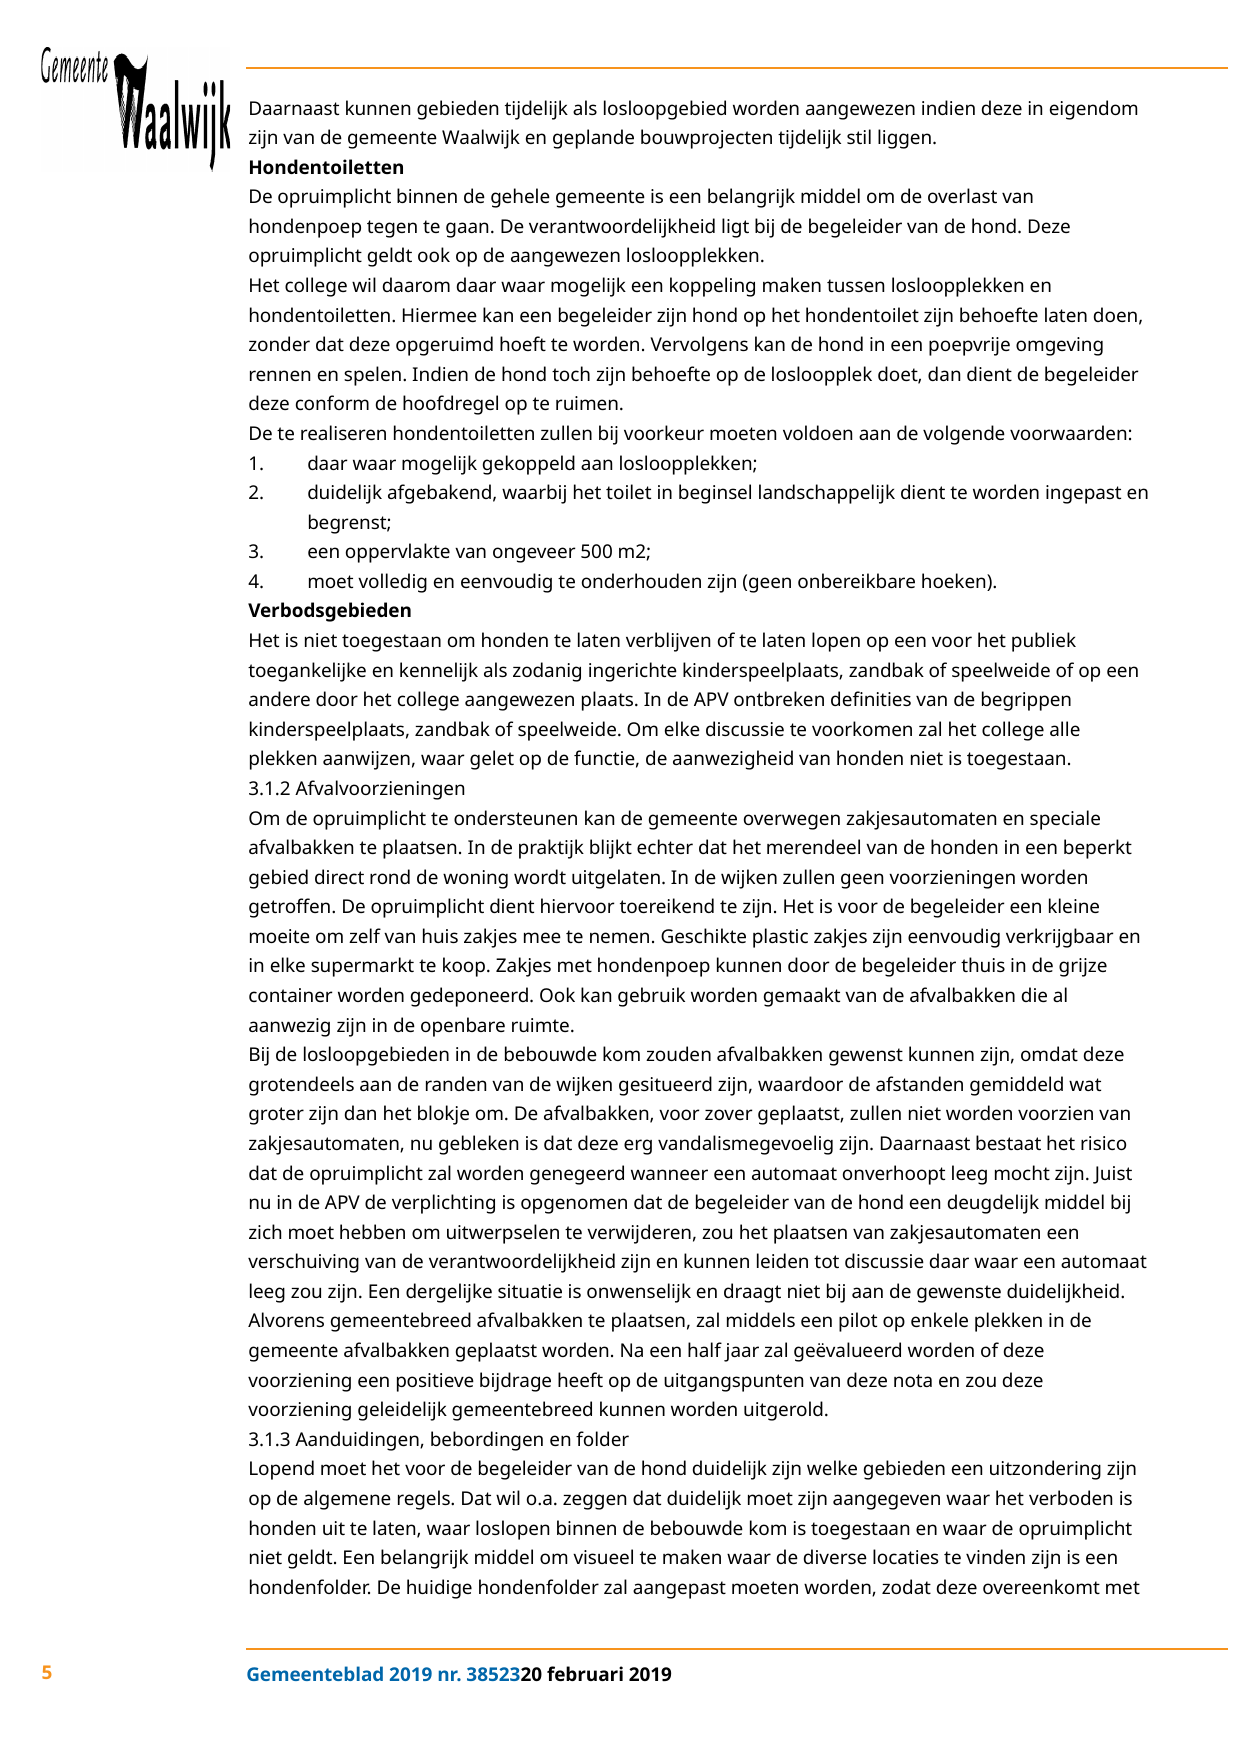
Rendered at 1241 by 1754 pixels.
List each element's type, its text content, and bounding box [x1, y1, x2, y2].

text Het is niet toegestaan om honden te laten verblijven of te laten lopen op een voor het publiek toegankelijke en kennelijk als zodanig ingerichte kinderspeelplaats, zandbak of speelweide of op een andere door het college aangewezen plaats. In de APV ontbreken definities van de begrippen kinderspeelplaats, zandbak of speelweide. Om elke discussie te voorkomen zal het college alle plekken aanwijzen, waar gelet op de functie, de aanwezigheid van honden niet is toegestaan. [248, 627, 1152, 771]
text Het college wil daarom daar waar mogelijk een koppeling maken tussen losloopplekken en hondentoiletten. Hiermee kan een begeleider zijn hond op het hondentoilet zijn behoefte laten doen, zonder dat deze opgeruimd hoeft te worden. Vervolgens kan de hond in een poepvrije omgeving rennen en spelen. Indien de hond toch zijn behoefte op de losloopplek doet, dan dient de begeleider deze conform de hoofdregel op te ruimen. [248, 272, 1152, 416]
text Verbodsgebieden [248, 598, 1152, 623]
text Daarnaast kunnen gebieden tijdelijk als losloopgebied worden aangewezen indien deze in eigendom zijn van de gemeente Waalwijk en geplande bouwprojecten tijdelijk stil liggen. [248, 95, 1152, 150]
list een oppervlakte van ongeveer 500 m2; [248, 538, 1152, 564]
text Om de opruimplicht te ondersteunen kan de gemeente overwegen zakjesautomaten en speciale afvalbakken te plaatsen. In de praktijk blijkt echter dat het merendeel van de honden in een beperkt gebied direct rond de woning wordt uitgelaten. In de wijken zullen geen voorzieningen worden getroffen. De opruimplicht dient hiervoor toereikend te zijn. Het is voor de begeleider een kleine moeite om zelf van huis zakjes mee te nemen. Geschikte plastic zakjes zijn eenvoudig verkrijgbaar en in elke supermarkt te koop. Zakjes met hondenpoep kunnen door de begeleider thuis in de grijze container worden gedeponeerd. Ook kan gebruik worden gemaakt van de afvalbakken die al aanwezig zijn in de openbare ruimte. [248, 805, 1152, 1038]
text 3.1.2 Afvalvoorzieningen [248, 775, 1152, 801]
text Bij de losloopgebieden in de bebouwde kom zouden afvalbakken gewenst kunnen zijn, omdat deze grotendeels aan de randen van de wijken gesitueerd zijn, waardoor de afstanden gemiddeld wat groter zijn dan het blokje om. De afvalbakken, voor zover geplaatst, zullen niet worden voorzien van zakjesautomaten, nu gebleken is dat deze erg vandalismegevoelig zijn. Daarnaast bestaat het risico dat de opruimplicht zal worden genegeerd wanneer een automaat onverhoopt leeg mocht zijn. Juist nu in de APV de verplichting is opgenomen dat de begeleider van de hond een deugdelijk middel bij zich moet hebben om uitwerpselen te verwijderen, zou het plaatsen van zakjesautomaten een verschuiving van de verantwoordelijkheid zijn en kunnen leiden tot discussie daar waar een automaat leeg zou zijn. Een dergelijke situatie is onwenselijk en draagt niet bij aan de gewenste duidelijkheid. Alvorens gemeentebreed afvalbakken te plaatsen, zal middels een pilot op enkele plekken in de gemeente afvalbakken geplaatst worden. Na een half jaar zal geëvalueerd worden of deze voorziening een positieve bijdrage heeft op de uitgangspunten van deze nota en zou deze voorziening geleidelijk gemeentebreed kunnen worden uitgerold. [248, 1041, 1152, 1422]
list moet volledig en eenvoudig te onderhouden zijn (geen onbereikbare hoeken). [248, 568, 1152, 594]
list duidelijk afgebakend, waarbij het toilet in beginsel landschappelijk dient te worden ingepast en begrenst; [248, 479, 1152, 535]
text Lopend moet het voor de begeleider van de hond duidelijk zijn welke gebieden een uitzondering zijn op de algemene regels. Dat wil o.a. zeggen dat duidelijk moet zijn aangegeven waar het verboden is honden uit te laten, waar loslopen binnen de bebouwde kom is toegestaan en waar de opruimplicht niet geldt. Een belangrijk middel om visueel te maken waar de diverse locaties te vinden zijn is een hondenfolder. De huidige hondenfolder zal aangepast moeten worden, zodat deze overeenkomt met [248, 1456, 1152, 1600]
text De te realiseren hondentoiletten zullen bij voorkeur moeten voldoen aan de volgende voorwaarden: [248, 420, 1152, 446]
list daar waar mogelijk gekoppeld aan losloopplekken; [248, 450, 1152, 476]
picture [41, 47, 231, 172]
text De opruimplicht binnen de gehele gemeente is een belangrijk middel om de overlast van hondenpoep tegen te gaan. De verantwoordelijkheid ligt bij de begeleider van de hond. Deze opruimplicht geldt ook op de aangewezen losloopplekken. [248, 183, 1152, 268]
text 3.1.3 Aanduidingen, bebordingen en folder [248, 1426, 1152, 1452]
text Hondentoiletten [248, 154, 1152, 180]
